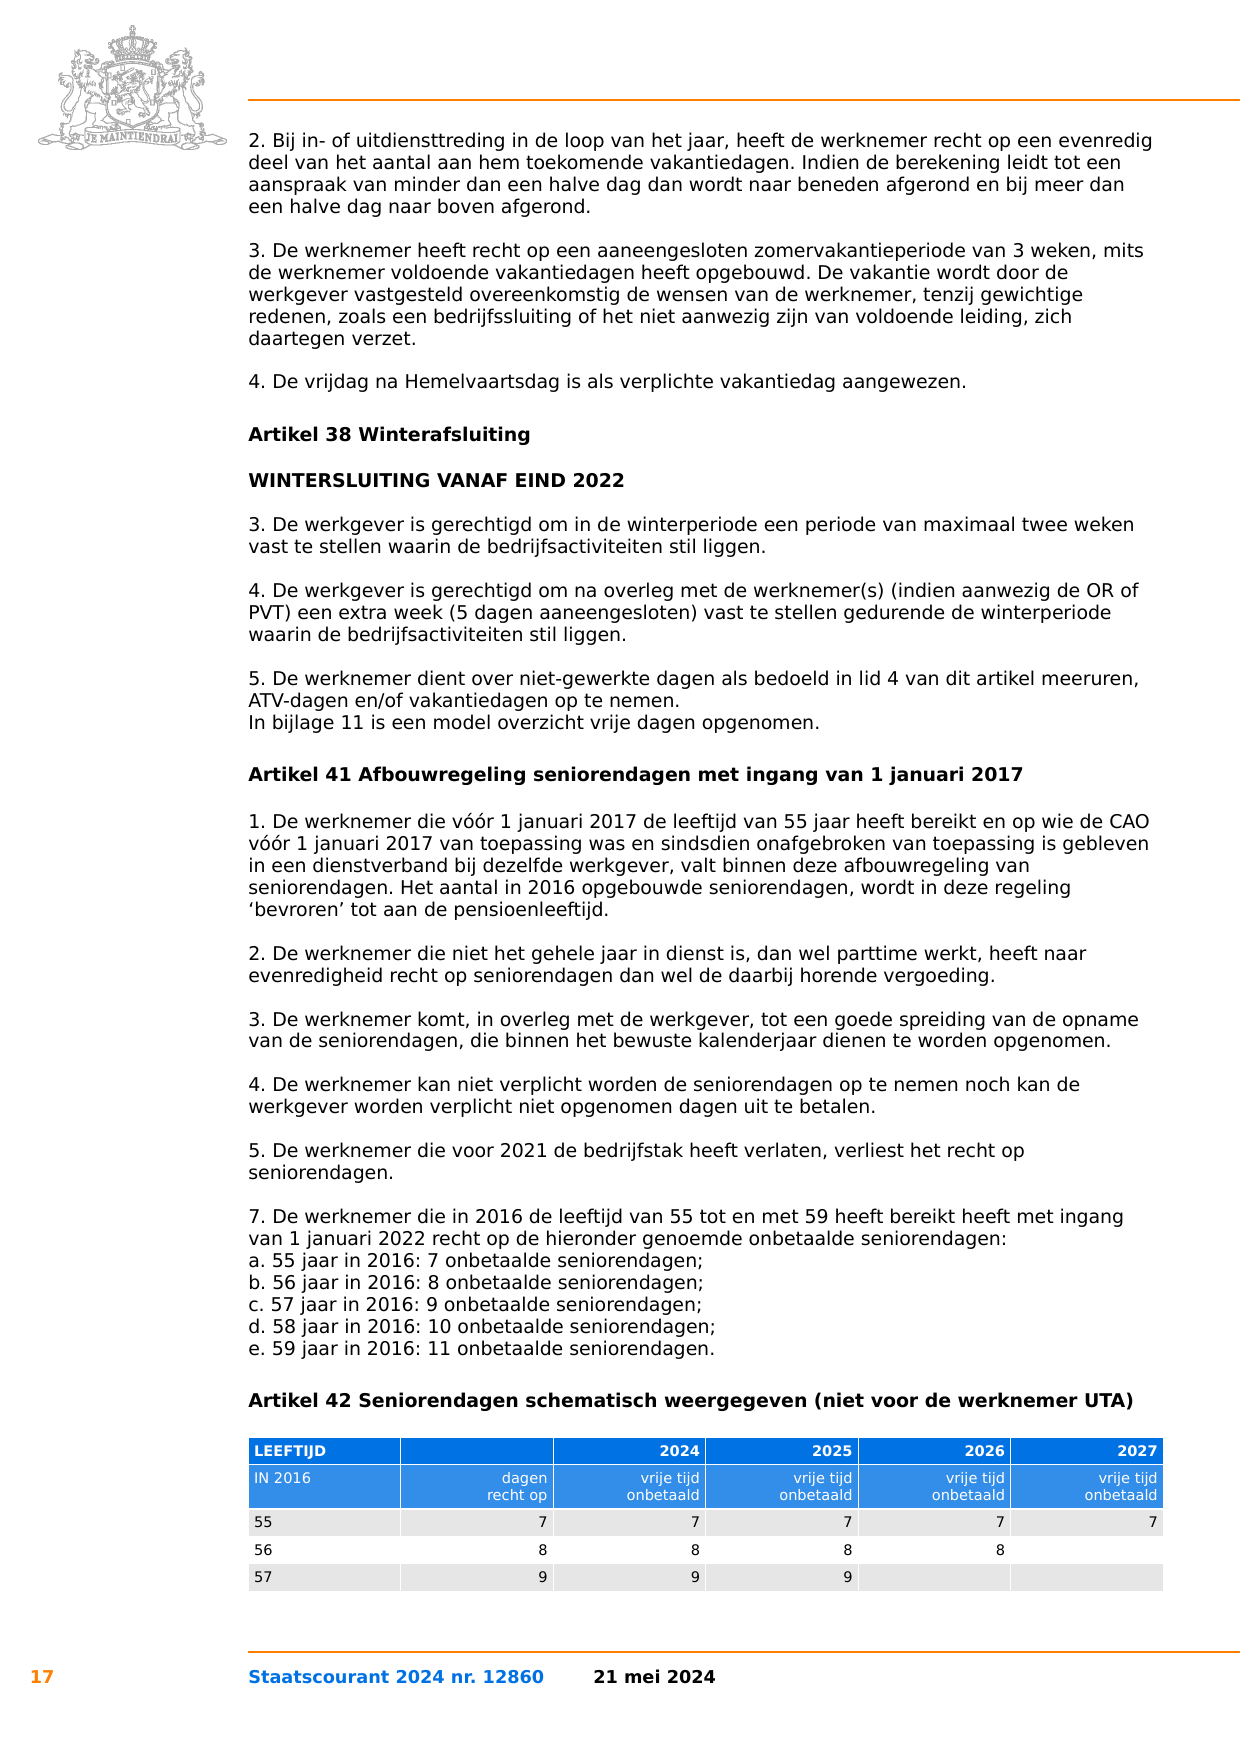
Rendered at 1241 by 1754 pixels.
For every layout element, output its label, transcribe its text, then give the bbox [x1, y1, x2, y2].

table_cell 7 [1011, 1510, 1163, 1536]
table_cell 9 [401, 1564, 553, 1591]
table_header 2025 [706, 1438, 858, 1464]
table_cell 55 [249, 1510, 400, 1536]
text 4. De werknemer kan niet verplicht worden de seniorendagen op te nemen noch kan de werkgever worden verplicht niet opgenomen dagen uit te betalen. [248, 1074, 1163, 1118]
table_cell 8 [859, 1537, 1010, 1563]
text 7. De werknemer die in 2016 de leeftijd van 55 tot en met 59 heeft bereikt heeft met ingang van 1 januari 2022 recht op de hieronder genoemde onbetaalde seniorendagen: [248, 1206, 1163, 1250]
subtitle WINTERSLUITING VANAF EIND 2022 [248, 470, 1163, 492]
table_cell [859, 1564, 1010, 1591]
table_header 2024 [554, 1438, 705, 1464]
table_cell [1011, 1537, 1163, 1563]
subtitle Artikel 41 Afbouwregeling seniorendagen met ingang van 1 januari 2017 [248, 764, 1163, 786]
text c. 57 jaar in 2016: 9 onbetaalde seniorendagen; [248, 1294, 1163, 1316]
table_cell vrije tijd onbetaald [706, 1465, 858, 1508]
table_cell vrije tijd onbetaald [859, 1465, 1010, 1508]
table_cell 8 [706, 1537, 858, 1563]
table_cell 8 [401, 1537, 553, 1563]
table_header 2026 [859, 1438, 1010, 1464]
subtitle Artikel 42 Seniorendagen schematisch weergegeven (niet voor de werknemer UTA) [248, 1390, 1163, 1412]
table_cell IN 2016 [249, 1465, 400, 1508]
table_cell vrije tijd onbetaald [554, 1465, 705, 1508]
text 5. De werknemer dient over niet-gewerkte dagen als bedoeld in lid 4 van dit artikel meeruren, ATV-dagen en/of vakantiedagen op te nemen. [248, 668, 1163, 712]
text 3. De werknemer komt, in overleg met de werkgever, tot een goede spreiding van de opname van de seniorendagen, die binnen het bewuste kalenderjaar dienen te worden opgenomen. [248, 1008, 1163, 1052]
text d. 58 jaar in 2016: 10 onbetaalde seniorendagen; [248, 1316, 1163, 1338]
text 5. De werknemer die voor 2021 de bedrijfstak heeft verlaten, verliest het recht op seniorendagen. [248, 1140, 1163, 1184]
text a. 55 jaar in 2016: 7 onbetaalde seniorendagen; [248, 1250, 1163, 1272]
table_cell 9 [706, 1564, 858, 1591]
text In bijlage 11 is een model overzicht vrije dagen opgenomen. [248, 712, 1163, 734]
table_cell 8 [554, 1537, 705, 1563]
table_cell vrije tijd onbetaald [1011, 1465, 1163, 1508]
table_cell 7 [706, 1510, 858, 1536]
text 3. De werkgever is gerechtigd om in de winterperiode een periode van maximaal twee weken vast te stellen waarin de bedrijfsactiviteiten stil liggen. [248, 514, 1163, 558]
text b. 56 jaar in 2016: 8 onbetaalde seniorendagen; [248, 1272, 1163, 1294]
text e. 59 jaar in 2016: 11 onbetaalde seniorendagen. [248, 1338, 1163, 1360]
picture [38, 25, 227, 150]
table_cell 7 [554, 1510, 705, 1536]
text 2. Bij in- of uitdiensttreding in de loop van het jaar, heeft de werknemer recht op een evenredig deel van het aantal aan hem toekomende vakantiedagen. Indien de berekening leidt tot een aanspraak van minder dan een halve dag dan wordt naar beneden afgerond en bij meer dan een halve dag naar boven afgerond. [248, 130, 1163, 218]
table_header [401, 1438, 553, 1464]
text 4. De vrijdag na Hemelvaartsdag is als verplichte vakantiedag aangewezen. [248, 371, 1163, 393]
table_cell 9 [554, 1564, 705, 1591]
table_cell dagen recht op [401, 1465, 553, 1508]
text 3. De werknemer heeft recht op een aaneengesloten zomervakantieperiode van 3 weken, mits de werknemer voldoende vakantiedagen heeft opgebouwd. De vakantie wordt door de werkgever vastgesteld overeenkomstig de wensen van de werknemer, tenzij gewichtige redenen, zoals een bedrijfssluiting of het niet aanwezig zijn van voldoende leiding, zich daartegen verzet. [248, 240, 1163, 349]
text 1. De werknemer die vóór 1 januari 2017 de leeftijd van 55 jaar heeft bereikt en op wie de CAO vóór 1 januari 2017 van toepassing was en sindsdien onafgebroken van toepassing is gebleven in een dienstverband bij dezelfde werkgever, valt binnen deze afbouwregeling van seniorendagen. Het aantal in 2016 opgebouwde seniorendagen, wordt in deze regeling ‘bevroren’ tot aan de pensioenleeftijd. [248, 811, 1163, 921]
table_header 2027 [1011, 1438, 1163, 1464]
subtitle Artikel 38 Winterafsluiting [248, 423, 1163, 445]
text 2. De werknemer die niet het gehele jaar in dienst is, dan wel parttime werkt, heeft naar evenredigheid recht op seniorendagen dan wel de daarbij horende vergoeding. [248, 943, 1163, 987]
table_cell 57 [249, 1564, 400, 1591]
table_cell 56 [249, 1537, 400, 1563]
text 4. De werkgever is gerechtigd om na overleg met de werknemer(s) (indien aanwezig de OR of PVT) een extra week (5 dagen aaneengesloten) vast te stellen gedurende de winterperiode waarin de bedrijfsactiviteiten stil liggen. [248, 580, 1163, 646]
table_header LEEFTIJD [249, 1438, 400, 1464]
table_cell 7 [859, 1510, 1010, 1536]
table_cell [1011, 1564, 1163, 1591]
table_cell 7 [401, 1510, 553, 1536]
